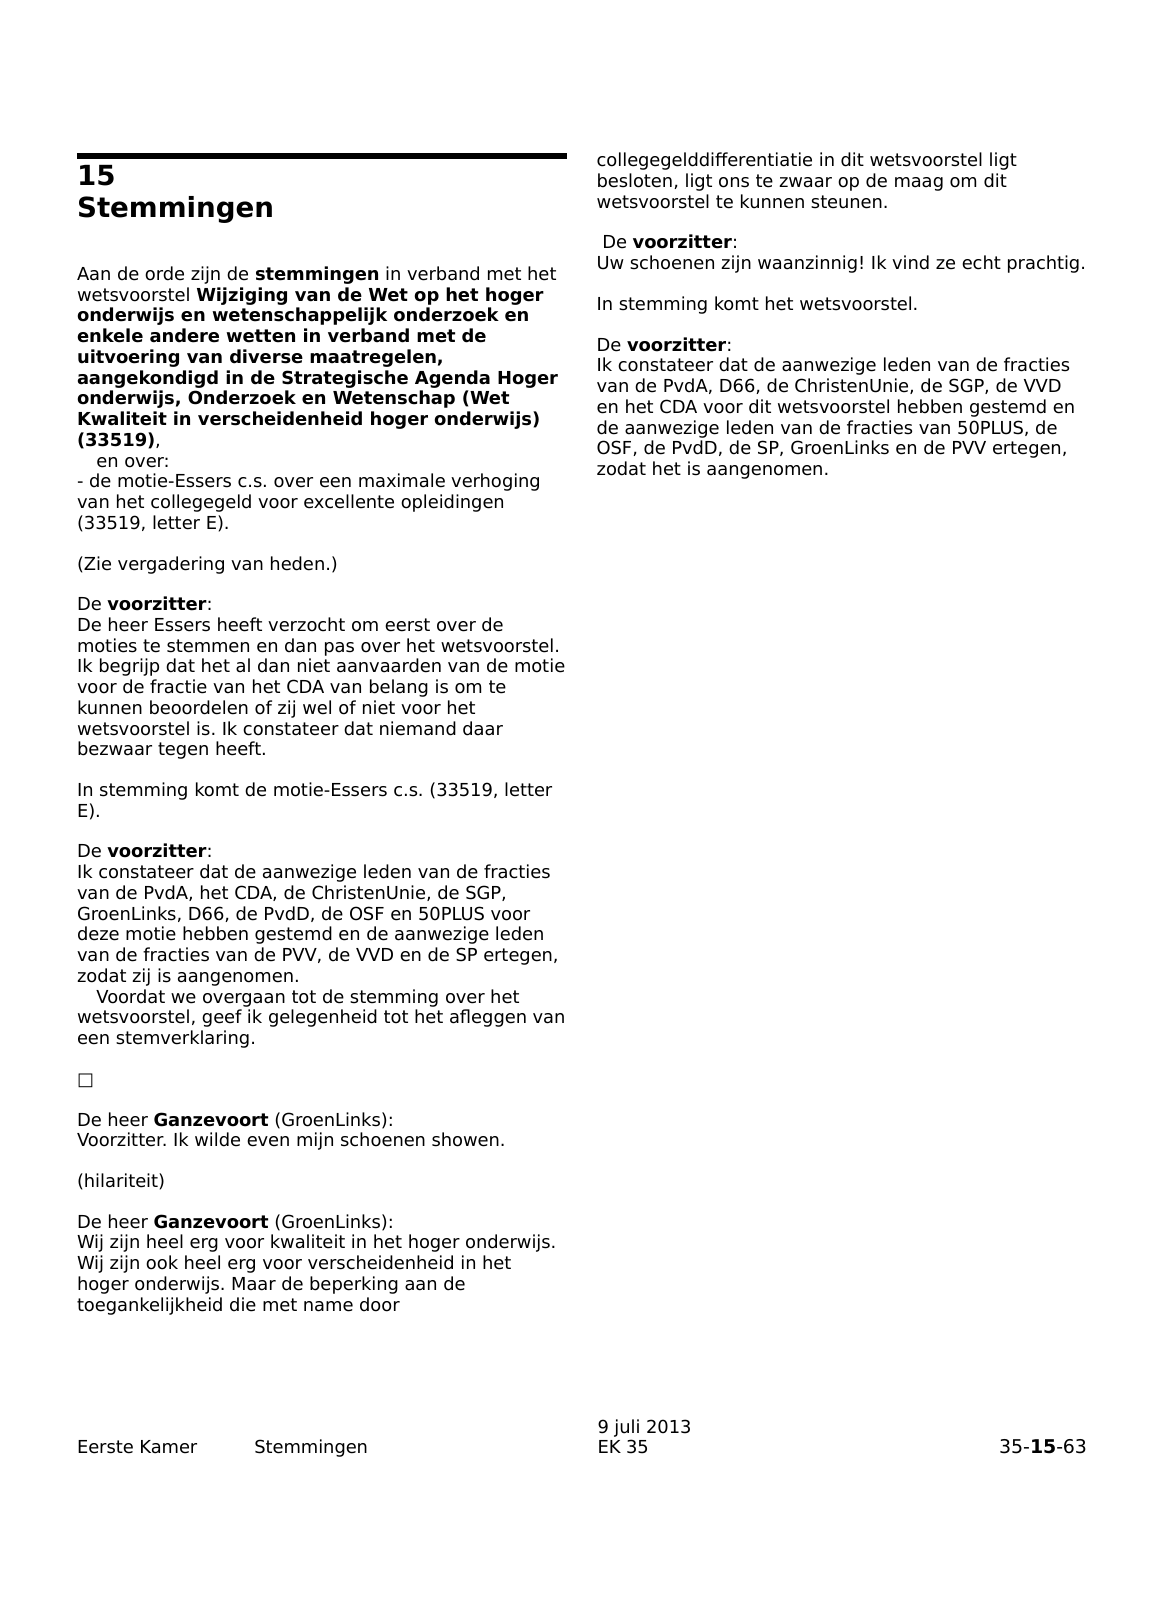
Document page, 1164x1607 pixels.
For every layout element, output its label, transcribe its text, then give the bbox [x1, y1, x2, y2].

text □ [77, 1069, 567, 1089]
text Voordat we overgaan tot de stemming over het wetsvoorstel, geef ik gelegenheid tot het afleggen van een stemverklaring. [77, 986, 567, 1049]
text De voorzitter: [596, 334, 1087, 355]
text In stemming komt het wetsvoorstel. [596, 294, 1087, 314]
text en over: [77, 450, 567, 471]
text (Zie vergadering van heden.) [77, 553, 567, 574]
text In stemming komt de motie-Essers c.s. (33519, letter E). [77, 780, 567, 821]
text De heer Ganzevoort (GroenLinks): [77, 1109, 567, 1130]
text De heer Essers heeft verzocht om eerst over de moties te stemmen en dan pas over het wetsvoorstel. Ik begrijp dat het al dan niet aanvaarden van de motie voor de fractie van het CDA van belang is om te kunnen beoordelen of zij wel of niet voor het wetsvoorstel is. Ik constateer dat niemand daar bezwaar tegen heeft. [77, 615, 567, 760]
text De voorzitter: [596, 232, 1087, 253]
text De voorzitter: [77, 841, 567, 862]
text De heer Ganzevoort (GroenLinks): [77, 1212, 567, 1232]
text Voorzitter. Ik wilde even mijn schoenen showen. [77, 1130, 567, 1151]
text Ik constateer dat de aanwezige leden van de fracties van de PvdA, D66, de ChristenUnie, de SGP, de VVD en het CDA voor dit wetsvoorstel hebben gestemd en de aanwezige leden van de fracties van 50PLUS, de OSF, de PvdD, de SP, GroenLinks en de PVV ertegen, zodat het is aangenomen. [596, 355, 1087, 480]
text Ik constateer dat de aanwezige leden van de fracties van de PvdA, het CDA, de ChristenUnie, de SGP, GroenLinks, D66, de PvdD, de OSF en 50PLUS voor deze motie hebben gestemd en de aanwezige leden van de fracties van de PVV, de VVD en de SP ertegen, zodat zij is aangenomen. [77, 862, 567, 986]
text - de motie-Essers c.s. over een maximale verhoging van het collegegeld voor excellente opleidingen (33519, letter E). [77, 471, 567, 533]
text Wij zijn heel erg voor kwaliteit in het hoger onderwijs. Wij zijn ook heel erg voor verscheidenheid in het hoger onderwijs. Maar de beperking aan de toegankelijkheid die met name door [77, 1232, 567, 1315]
text Aan de orde zijn de stemmingen in verband met het wetsvoorstel Wijziging van de Wet op het hoger onderwijs en wetenschappelijk onderzoek en enkele andere wetten in verband met de uitvoering van diverse maatregelen, aangekondigd in de Strategische Agenda Hoger onderwijs, Onderzoek en Wetenschap (Wet Kwaliteit in verscheidenheid hoger onderwijs) (33519), [77, 264, 567, 450]
title 15 Stemmingen [77, 159, 567, 224]
text (hilariteit) [77, 1171, 567, 1192]
text De voorzitter: [77, 594, 567, 615]
text Uw schoenen zijn waanzinnig! Ik vind ze echt prachtig. [596, 253, 1087, 274]
text collegegelddifferentiatie in dit wetsvoorstel ligt besloten, ligt ons te zwaar op de maag om dit wetsvoorstel te kunnen steunen. [596, 150, 1087, 212]
